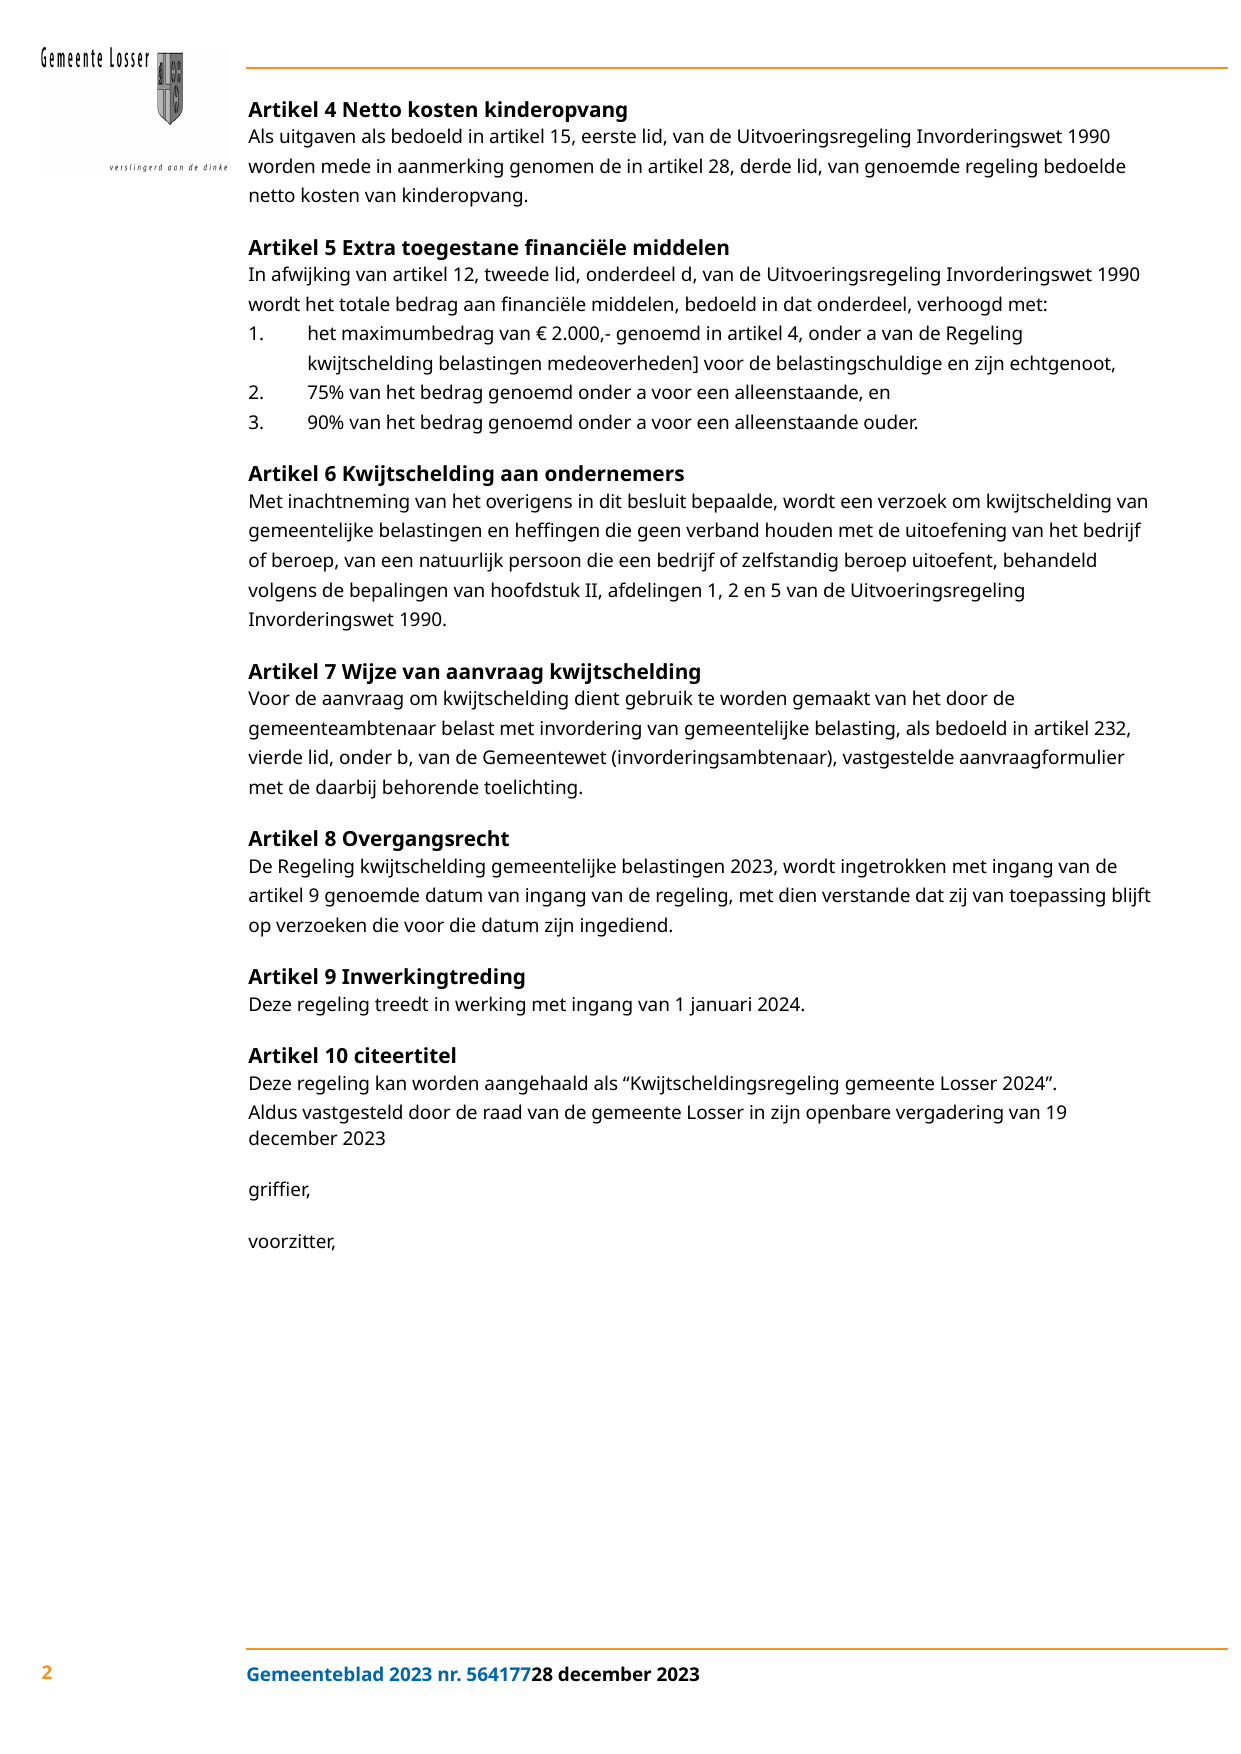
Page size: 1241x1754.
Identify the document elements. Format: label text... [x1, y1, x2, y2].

picture [41, 47, 231, 172]
text Artikel 9 Inwerkingtreding [248, 962, 1152, 991]
text Artikel 7 Wijze van aanvraag kwijtschelding [248, 657, 1152, 685]
text Voor de aanvraag om kwijtschelding dient gebruik te worden gemaakt van het door de gemeenteambtenaar belast met invordering van gemeentelijke belasting, als bedoeld in artikel 232, vierde lid, onder b, van de Gemeentewet (invorderingsambtenaar), vastgestelde aanvraagformulier met de daarbij behorende toelichting. [248, 685, 1152, 800]
list 75% van het bedrag genoemd onder a voor een alleenstaande, en [248, 379, 1152, 405]
text Met inachtneming van het overigens in dit besluit bepaalde, wordt een verzoek om kwijtschelding van gemeentelijke belastingen en heffingen die geen verband houden met de uitoefening van het bedrijf of beroep, van een natuurlijk persoon die een bedrijf of zelfstandig beroep uitoefent, behandeld volgens de bepalingen van hoofdstuk II, afdelingen 1, 2 en 5 van de Uitvoeringsregeling Invorderingswet 1990. [248, 488, 1152, 632]
text Artikel 10 citeertitel [248, 1041, 1152, 1070]
text Als uitgaven als bedoeld in artikel 15, eerste lid, van de Uitvoeringsregeling Invorderingswet 1990 worden mede in aanmerking genomen de in artikel 28, derde lid, van genoemde regeling bedoelde netto kosten van kinderopvang. [248, 123, 1152, 208]
text Deze regeling kan worden aangehaald als “Kwijtscheldingsregeling gemeente Losser 2024”. [248, 1070, 1152, 1095]
text De Regeling kwijtschelding gemeentelijke belastingen 2023, wordt ingetrokken met ingang van de artikel 9 genoemde datum van ingang van de regeling, met dien verstande dat zij van toepassing blijft op verzoeken die voor die datum zijn ingediend. [248, 853, 1152, 938]
text In afwijking van artikel 12, tweede lid, onderdeel d, van de Uitvoeringsregeling Invorderingswet 1990 wordt het totale bedrag aan financiële middelen, bedoeld in dat onderdeel, verhoogd met: [248, 261, 1152, 317]
text Deze regeling treedt in werking met ingang van 1 januari 2024. [248, 991, 1152, 1017]
text Artikel 8 Overgangsrecht [248, 824, 1152, 853]
text Aldus vastgesteld door de raad van de gemeente Losser in zijn openbare vergadering van 19 december 2023 [248, 1099, 1152, 1151]
text Artikel 5 Extra toegestane financiële middelen [248, 233, 1152, 261]
text Artikel 4 Netto kosten kinderopvang [248, 95, 1152, 123]
text voorzitter, [248, 1228, 1152, 1254]
text Artikel 6 Kwijtschelding aan ondernemers [248, 459, 1152, 488]
text griffier, [248, 1176, 1152, 1202]
list het maximumbedrag van € 2.000,- genoemd in artikel 4, onder a van de Regeling kwijtschelding belastingen medeoverheden] voor de belastingschuldige en zijn echtgenoot, [248, 320, 1152, 376]
list 90% van het bedrag genoemd onder a voor een alleenstaande ouder. [248, 409, 1152, 435]
